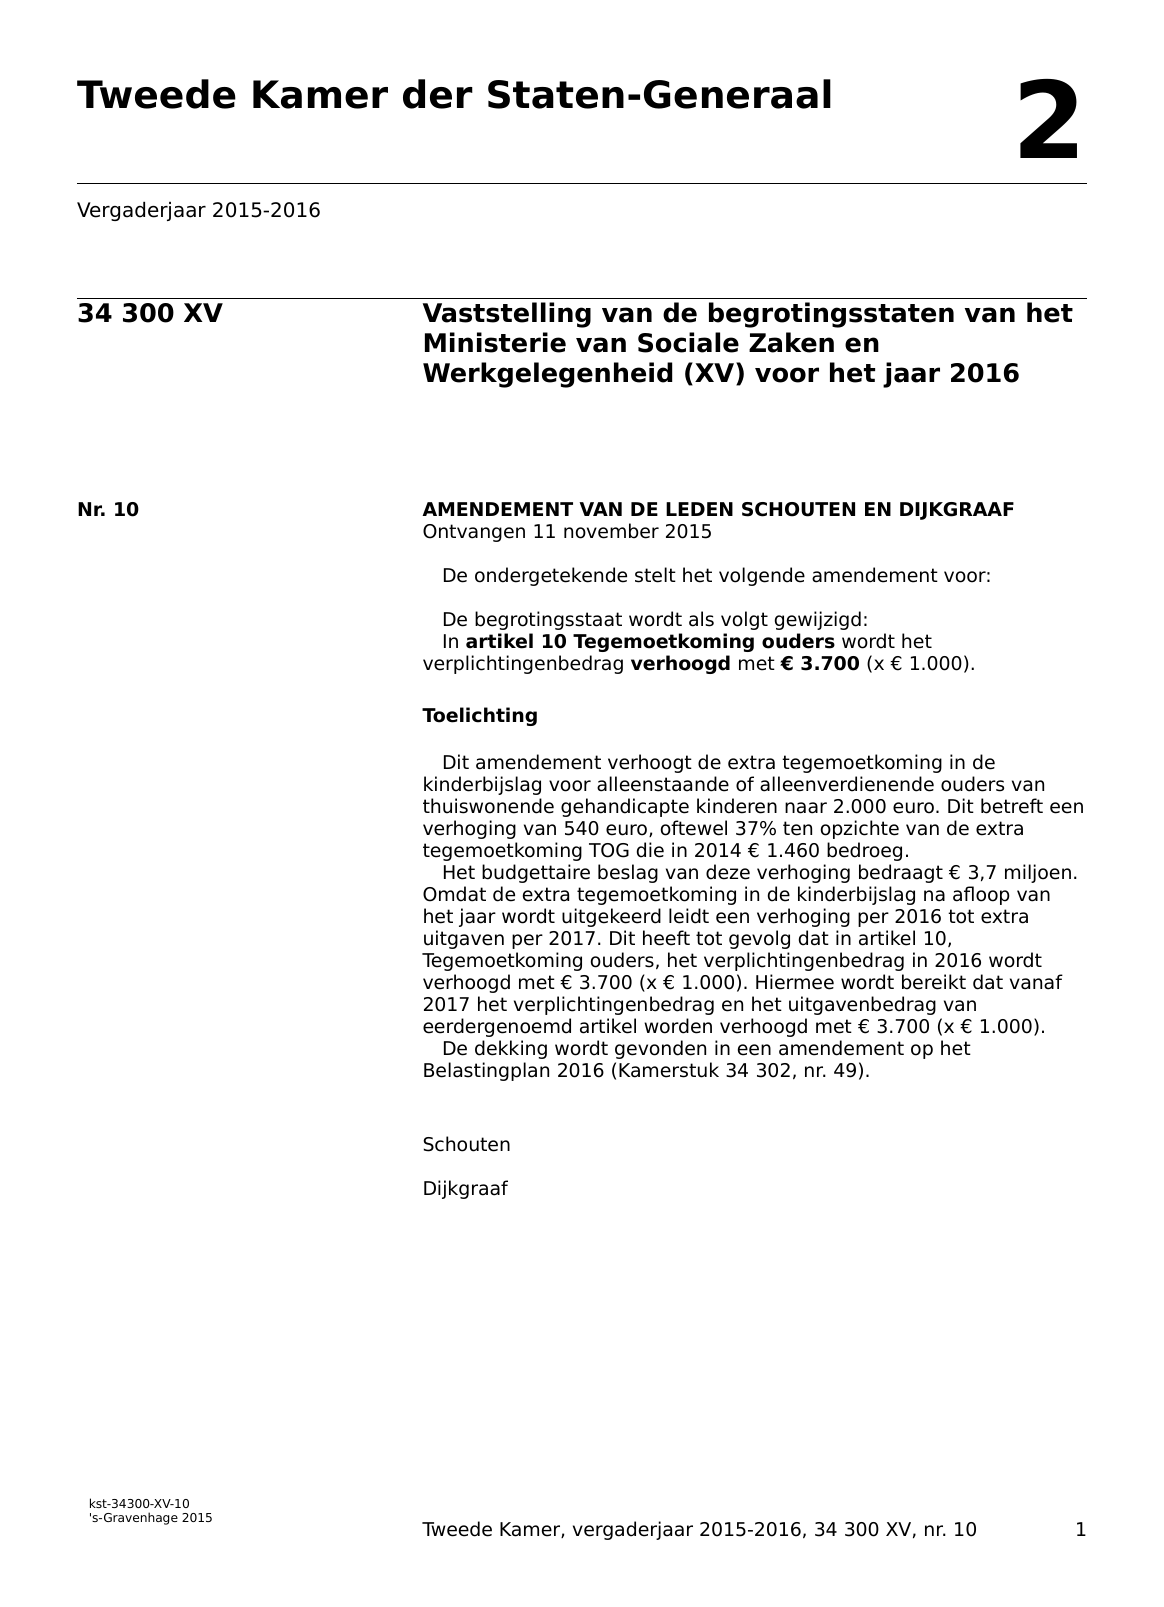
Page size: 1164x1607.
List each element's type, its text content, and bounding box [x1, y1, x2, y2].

text De dekking wordt gevonden in een amendement op het Belastingplan 2016 (Kamerstuk 34 302, nr. 49). [422, 1038, 1087, 1082]
text Het budgettaire beslag van deze verhoging bedraagt € 3,7 miljoen. Omdat de extra tegemoetkoming in de kinderbijslag na afloop van het jaar wordt uitgekeerd leidt een verhoging per 2016 tot extra uitgaven per 2017. Dit heeft tot gevolg dat in artikel 10, Tegemoetkoming ouders, het verplichtingenbedrag in 2016 wordt verhoogd met € 3.700 (x € 1.000). Hiermee wordt bereikt dat vanaf 2017 het verplichtingenbedrag en het uitgavenbedrag van eerdergenoemd artikel worden verhoogd met € 3.700 (x € 1.000). [422, 862, 1087, 1038]
text kst-34300-XV-10 [88, 1497, 323, 1511]
text Schouten Dijkgraaf [422, 1112, 1087, 1200]
text Ontvangen 11 november 2015 [422, 521, 1087, 543]
subtitle Nr. 10 AMENDEMENT VAN DE LEDEN SCHOUTEN EN DIJKGRAAF [77, 499, 1087, 521]
table_header 2 [886, 59, 1087, 183]
table_header Tweede Kamer der Staten-Generaal [77, 59, 886, 183]
subtitle Toelichting [422, 705, 1087, 727]
subtitle 34 300 XV Vaststelling van de begrotingsstaten van het Ministerie van Sociale Zaken en Werkgelegenheid (XV) voor het jaar 2016 [77, 299, 1087, 388]
text De begrotingsstaat wordt als volgt gewijzigd: [422, 609, 1087, 631]
text 's-Gravenhage 2015 [88, 1511, 323, 1525]
text Dit amendement verhoogt de extra tegemoetkoming in de kinderbijslag voor alleenstaande of alleenverdienende ouders van thuiswonende gehandicapte kinderen naar 2.000 euro. Dit betreft een verhoging van 540 euro, oftewel 37% ten opzichte van de extra tegemoetkoming TOG die in 2014 € 1.460 bedroeg. [422, 752, 1087, 862]
text In artikel 10 Tegemoetkoming ouders wordt het verplichtingenbedrag verhoogd met € 3.700 (x € 1.000). [422, 631, 1087, 675]
text De ondergetekende stelt het volgende amendement voor: [422, 565, 1087, 587]
table_cell Vergaderjaar 2015-2016 [77, 184, 1087, 298]
